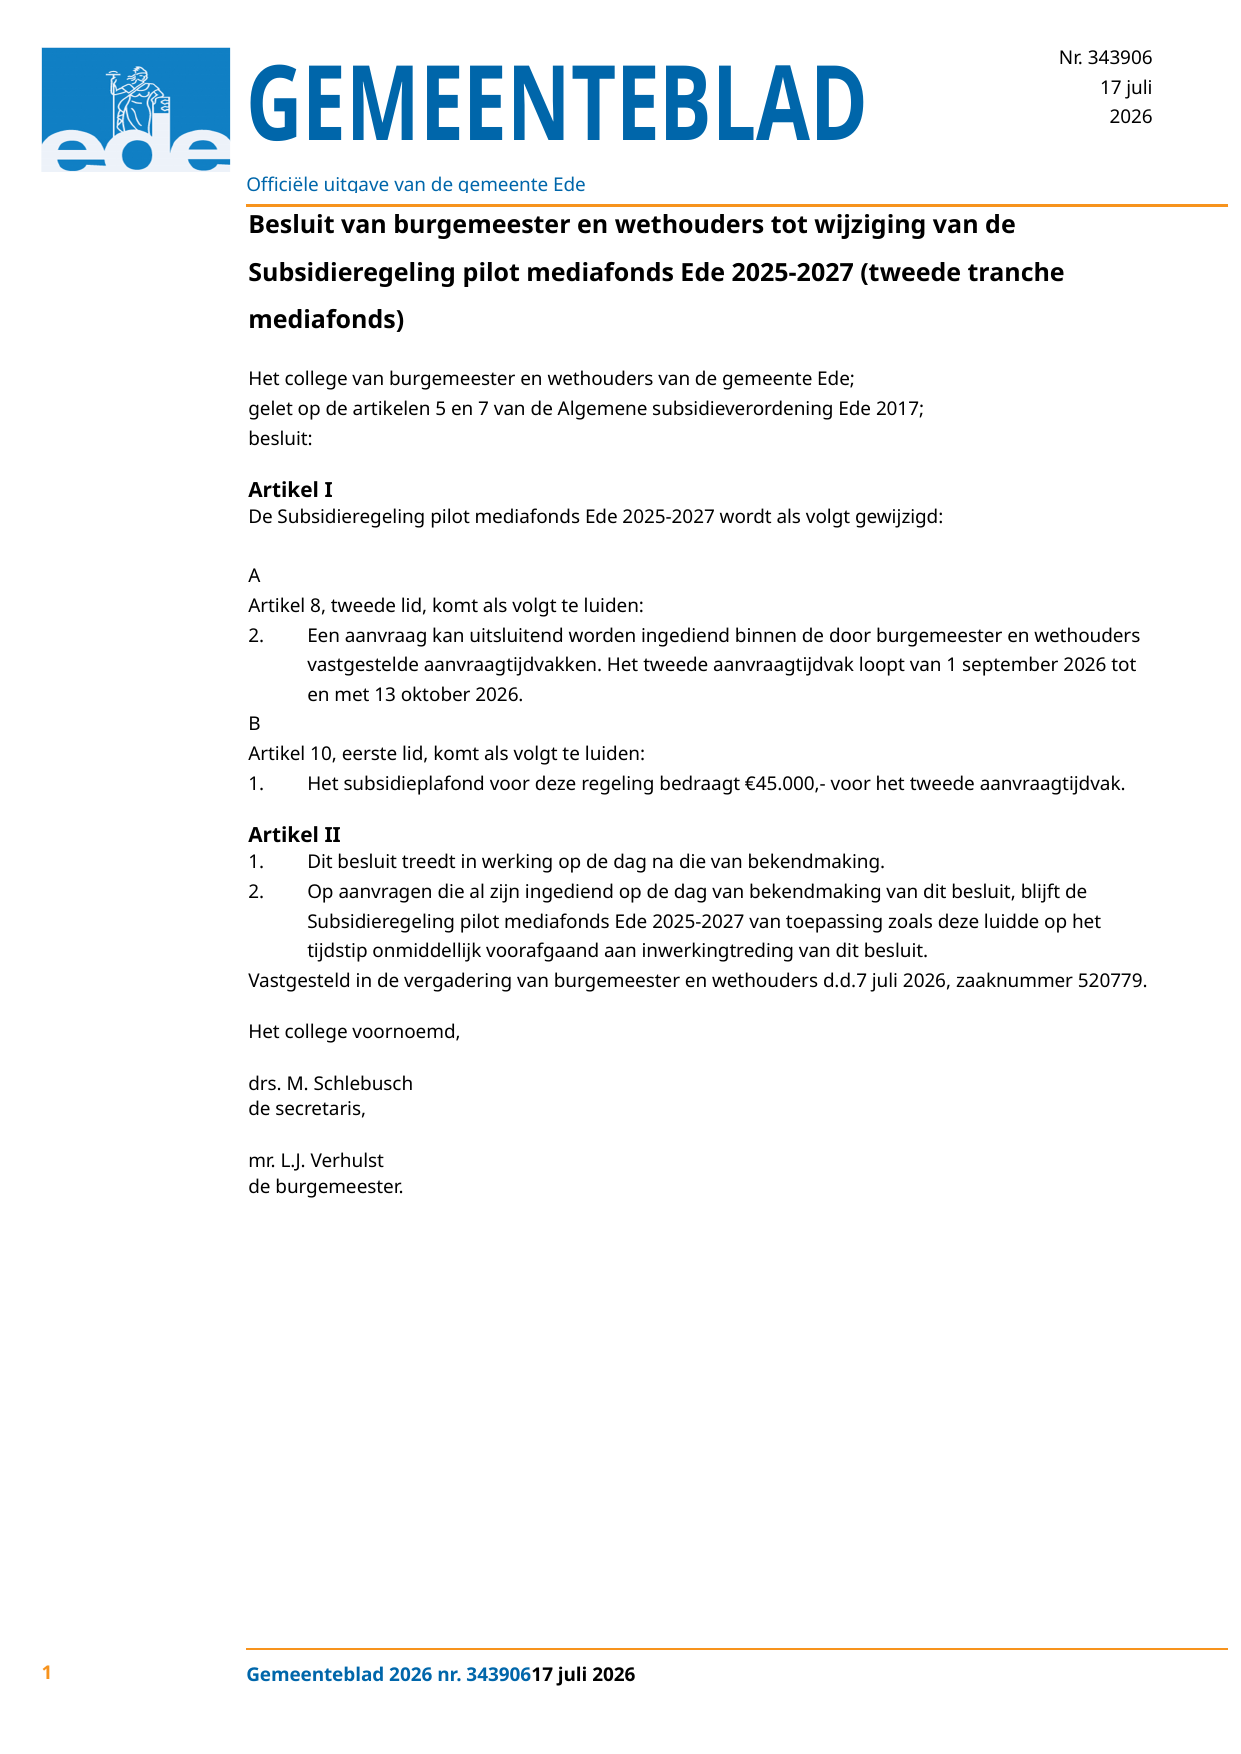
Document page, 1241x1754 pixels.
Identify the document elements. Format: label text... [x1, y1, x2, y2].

list Het subsidieplafond voor deze regeling bedraagt €45.000,- voor het tweede aanvraagtijdvak. [248, 770, 1152, 796]
text Het college voornoemd, [248, 1018, 1152, 1044]
text de secretaris, [248, 1096, 1152, 1121]
text Artikel I [248, 475, 1152, 503]
text Artikel II [248, 820, 1152, 849]
list Dit besluit treedt in werking op de dag na die van bekendmaking. [248, 849, 1152, 874]
picture [41, 47, 231, 172]
list Een aanvraag kan uitsluitend worden ingediend binnen de door burgemeester en wethouders vastgestelde aanvraagtijdvakken. Het tweede aanvraagtijdvak loopt van 1 september 2026 tot en met 13 oktober 2026. [248, 622, 1152, 707]
text gelet op de artikelen 5 en 7 van de Algemene subsidieverordening Ede 2017; [248, 395, 1152, 421]
text De Subsidieregeling pilot mediafonds Ede 2025-2027 wordt als volgt gewijzigd: [248, 503, 1152, 529]
text Besluit van burgemeester en wethouders tot wijziging van de Subsidieregeling pilot mediafonds Ede 2025-2027 (tweede tranche mediafonds) [248, 207, 1152, 336]
text A [248, 563, 1152, 588]
text Het college van burgemeester en wethouders van de gemeente Ede; [248, 366, 1152, 391]
text drs. M. Schlebusch [248, 1070, 1152, 1096]
list Op aanvragen die al zijn ingediend op de dag van bekendmaking van dit besluit, blijft de Subsidieregeling pilot mediafonds Ede 2025-2027 van toepassing zoals deze luidde op het tijdstip onmiddellijk voorafgaand aan inwerkingtreding van dit besluit. [248, 878, 1152, 963]
text besluit: [248, 425, 1152, 450]
text mr. L.J. Verhulst [248, 1147, 1152, 1173]
text B [248, 711, 1152, 736]
text Artikel 8, tweede lid, komt als volgt te luiden: [248, 592, 1152, 618]
text Artikel 10, eerste lid, komt als volgt te luiden: [248, 740, 1152, 766]
text Vastgesteld in de vergadering van burgemeester en wethouders d.d.7 juli 2026, zaaknummer 520779. [248, 967, 1152, 993]
text de burgemeester. [248, 1173, 1152, 1198]
